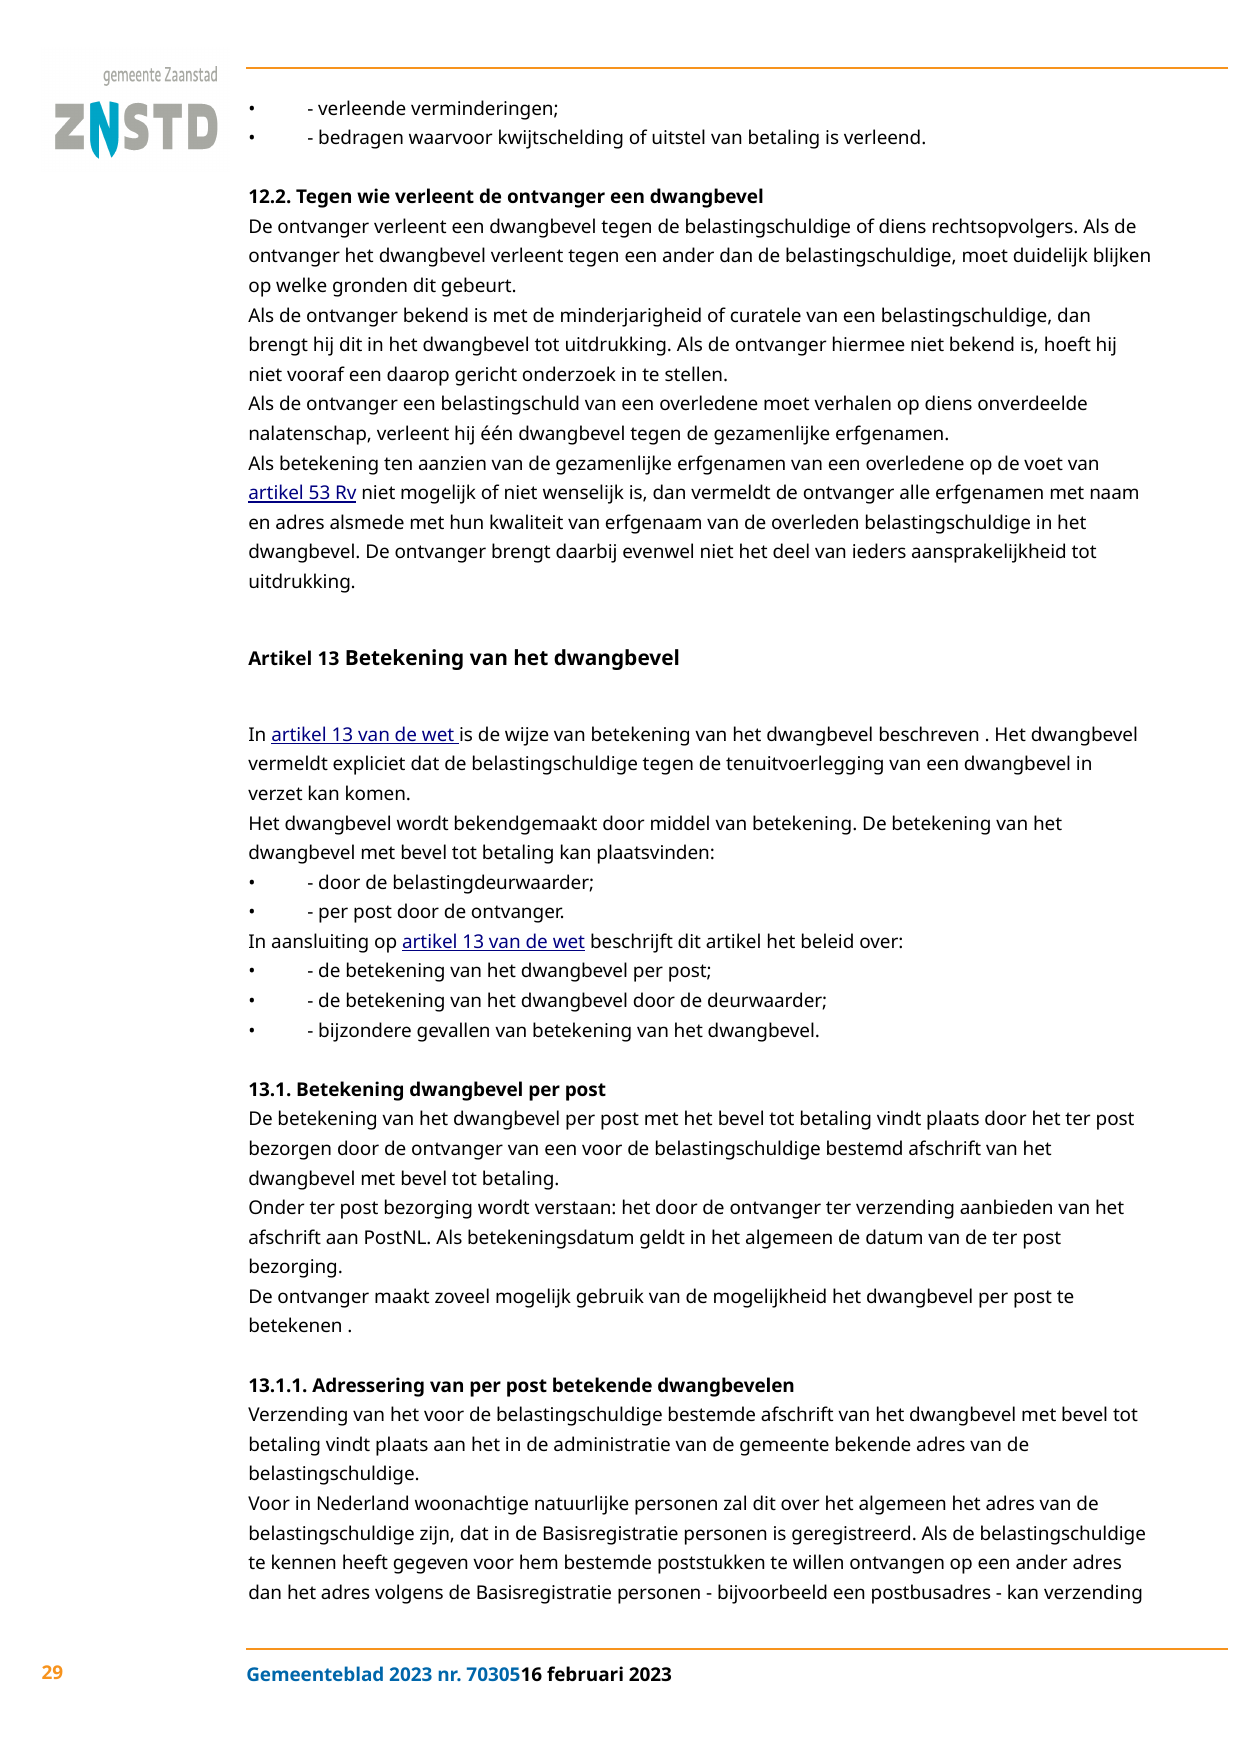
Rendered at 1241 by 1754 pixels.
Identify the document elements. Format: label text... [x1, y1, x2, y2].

list - door de belastingdeurwaarder; [248, 869, 1152, 895]
list - verleende verminderingen; [248, 95, 1152, 121]
text Voor in Nederland woonachtige natuurlijke personen zal dit over het algemeen het adres van de belastingschuldige zijn, dat in de Basisregistratie personen is geregistreerd. Als de belastingschuldige te kennen heeft gegeven voor hem bestemde poststukken te willen ontvangen op een ander adres dan het adres volgens de Basisregistratie personen - bijvoorbeeld een postbusadres - kan verzending [248, 1490, 1152, 1605]
list - de betekening van het dwangbevel per post; [248, 958, 1152, 983]
text In artikel 13 van de wet is de wijze van betekening van het dwangbevel beschreven . Het dwangbevel vermeldt expliciet dat de belastingschuldige tegen de tenuitvoerlegging van een dwangbevel in verzet kan komen. [248, 721, 1152, 806]
text Het dwangbevel wordt bekendgemaakt door middel van betekening. De betekening van het dwangbevel met bevel tot betaling kan plaatsvinden: [248, 810, 1152, 865]
text De ontvanger verleent een dwangbevel tegen de belastingschuldige of diens rechtsopvolgers. Als de ontvanger het dwangbevel verleent tegen een ander dan de belastingschuldige, moet duidelijk blijken op welke gronden dit gebeurt. [248, 213, 1152, 298]
text Als de ontvanger een belastingschuld van een overledene moet verhalen op diens onverdeelde nalatenschap, verleent hij één dwangbevel tegen de gezamenlijke erfgenamen. [248, 391, 1152, 446]
picture [41, 47, 231, 172]
text 13.1. Betekening dwangbevel per post [248, 1076, 1152, 1102]
text Verzending van het voor de belastingschuldige bestemde afschrift van het dwangbevel met bevel tot betaling vindt plaats aan het in de administratie van de gemeente bekende adres van de belastingschuldige. [248, 1401, 1152, 1486]
list - bijzondere gevallen van betekening van het dwangbevel. [248, 1017, 1152, 1043]
text De betekening van het dwangbevel per post met het bevel tot betaling vindt plaats door het ter post bezorgen door de ontvanger van een voor de belastingschuldige bestemd afschrift van het dwangbevel met bevel tot betaling. [248, 1106, 1152, 1191]
list - de betekening van het dwangbevel door de deurwaarder; [248, 987, 1152, 1013]
text De ontvanger maakt zoveel mogelijk gebruik van de mogelijkheid het dwangbevel per post te betekenen . [248, 1283, 1152, 1338]
text In aansluiting op artikel 13 van de wet beschrijft dit artikel het beleid over: [248, 928, 1152, 954]
text 13.1.1. Adressering van per post betekende dwangbevelen [248, 1372, 1152, 1398]
text Onder ter post bezorging wordt verstaan: het door de ontvanger ter verzending aanbieden van het afschrift aan PostNL. Als betekeningsdatum geldt in het algemeen de datum van de ter post bezorging. [248, 1194, 1152, 1279]
list - bedragen waarvoor kwijtschelding of uitstel van betaling is verleend. [248, 124, 1152, 150]
text Artikel 13 Betekening van het dwangbevel [248, 643, 1152, 672]
text Als betekening ten aanzien van de gezamenlijke erfgenamen van een overledene op de voet van artikel 53 Rv niet mogelijk of niet wenselijk is, dan vermeldt de ontvanger alle erfgenamen met naam en adres alsmede met hun kwaliteit van erfgenaam van de overleden belastingschuldige in het dwangbevel. De ontvanger brengt daarbij evenwel niet het deel van ieders aansprakelijkheid tot uitdrukking. [248, 450, 1152, 594]
text 12.2. Tegen wie verleent de ontvanger een dwangbevel [248, 183, 1152, 209]
text Als de ontvanger bekend is met de minderjarigheid of curatele van een belastingschuldige, dan brengt hij dit in het dwangbevel tot uitdrukking. Als de ontvanger hiermee niet bekend is, hoeft hij niet vooraf een daarop gericht onderzoek in te stellen. [248, 302, 1152, 387]
list - per post door de ontvanger. [248, 898, 1152, 924]
